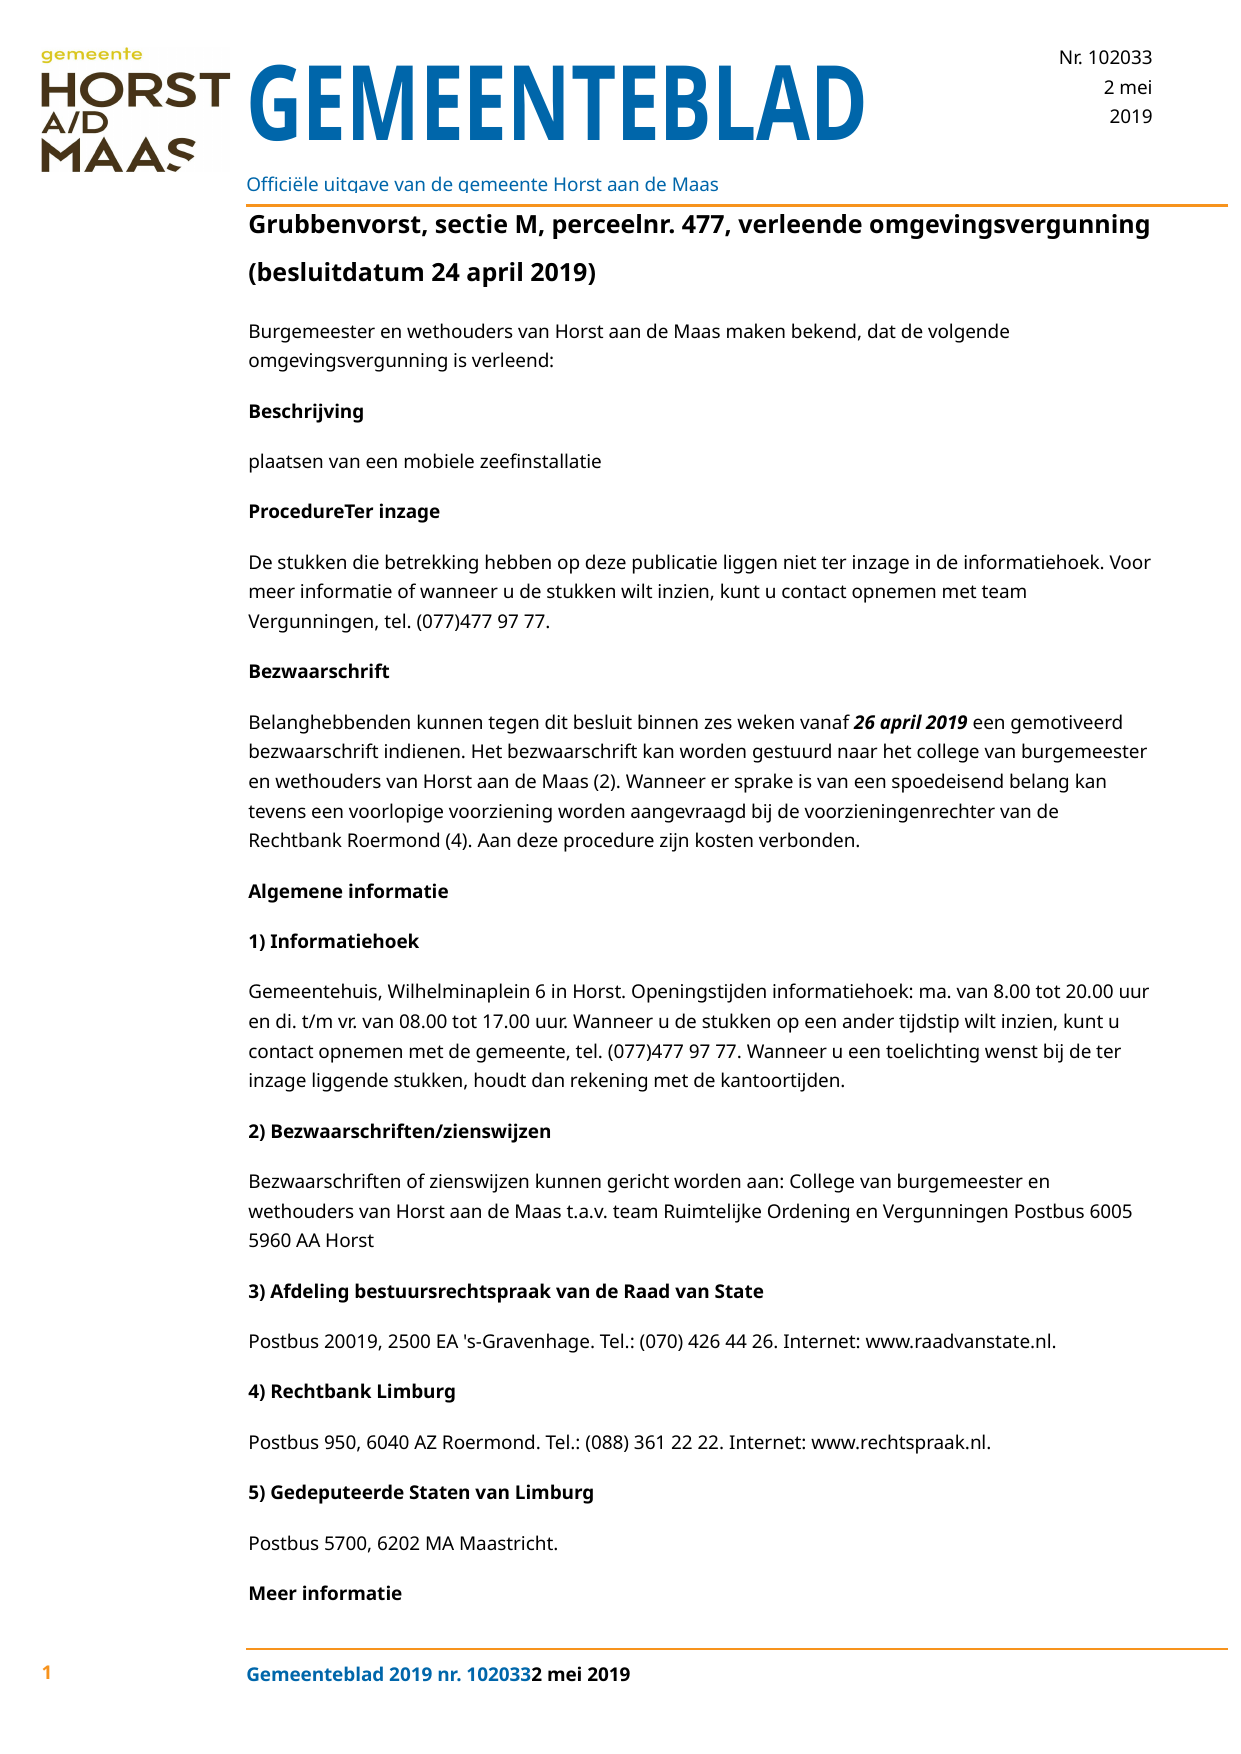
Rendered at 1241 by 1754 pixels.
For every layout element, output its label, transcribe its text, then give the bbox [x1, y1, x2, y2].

text Burgemeester en wethouders van Horst aan de Maas maken bekend, dat de volgende omgevingsvergunning is verleend: [248, 318, 1152, 373]
text Bezwaarschrift [248, 659, 1152, 684]
text 2) Bezwaarschriften/zienswijzen [248, 1118, 1152, 1144]
text Belanghebbenden kunnen tegen dit besluit binnen zes weken vanaf 26 april 2019 een gemotiveerd bezwaarschrift indienen. Het bezwaarschrift kan worden gestuurd naar het college van burgemeester en wethouders van Horst aan de Maas (2). Wanneer er sprake is van een spoedeisend belang kan tevens een voorlopige voorziening worden aangevraagd bij de voorzieningenrechter van de Rechtbank Roermond (4). Aan deze procedure zijn kosten verbonden. [248, 709, 1152, 853]
text Gemeentehuis, Wilhelminaplein 6 in Horst. Openingstijden informatiehoek: ma. van 8.00 tot 20.00 uur en di. t/m vr. van 08.00 tot 17.00 uur. Wanneer u de stukken op een ander tijdstip wilt inzien, kunt u contact opnemen met de gemeente, tel. (077)477 97 77. Wanneer u een toelichting wenst bij de ter inzage liggende stukken, houdt dan rekening met de kantoortijden. [248, 979, 1152, 1093]
text Algemene informatie [248, 878, 1152, 904]
text Postbus 5700, 6202 MA Maastricht. [248, 1530, 1152, 1556]
text Postbus 20019, 2500 EA 's-Gravenhage. Tel.: (070) 426 44 26. Internet: www.raadvanstate.nl. [248, 1328, 1152, 1354]
text Meer informatie [248, 1580, 1152, 1606]
text 3) Afdeling bestuursrechtspraak van de Raad van State [248, 1278, 1152, 1304]
text Postbus 950, 6040 AZ Roermond. Tel.: (088) 361 22 22. Internet: www.rechtspraak.nl. [248, 1429, 1152, 1455]
text Bezwaarschriften of zienswijzen kunnen gericht worden aan: College van burgemeester en wethouders van Horst aan de Maas t.a.v. team Ruimtelijke Ordening en Vergunningen Postbus 6005 5960 AA Horst [248, 1168, 1152, 1253]
text plaatsen van een mobiele zeefinstallatie [248, 448, 1152, 474]
text 1) Informatiehoek [248, 928, 1152, 954]
text ProcedureTer inzage [248, 499, 1152, 524]
picture [41, 47, 231, 172]
text Grubbenvorst, sectie M, perceelnr. 477, verleende omgevingsvergunning (besluitdatum 24 april 2019) [248, 207, 1152, 288]
text De stukken die betrekking hebben op deze publicatie liggen niet ter inzage in de informatiehoek. Voor meer informatie of wanneer u de stukken wilt inzien, kunt u contact opnemen met team Vergunningen, tel. (077)477 97 77. [248, 549, 1152, 634]
text 5) Gedeputeerde Staten van Limburg [248, 1479, 1152, 1505]
text 4) Rechtbank Limburg [248, 1379, 1152, 1404]
text Beschrijving [248, 398, 1152, 424]
